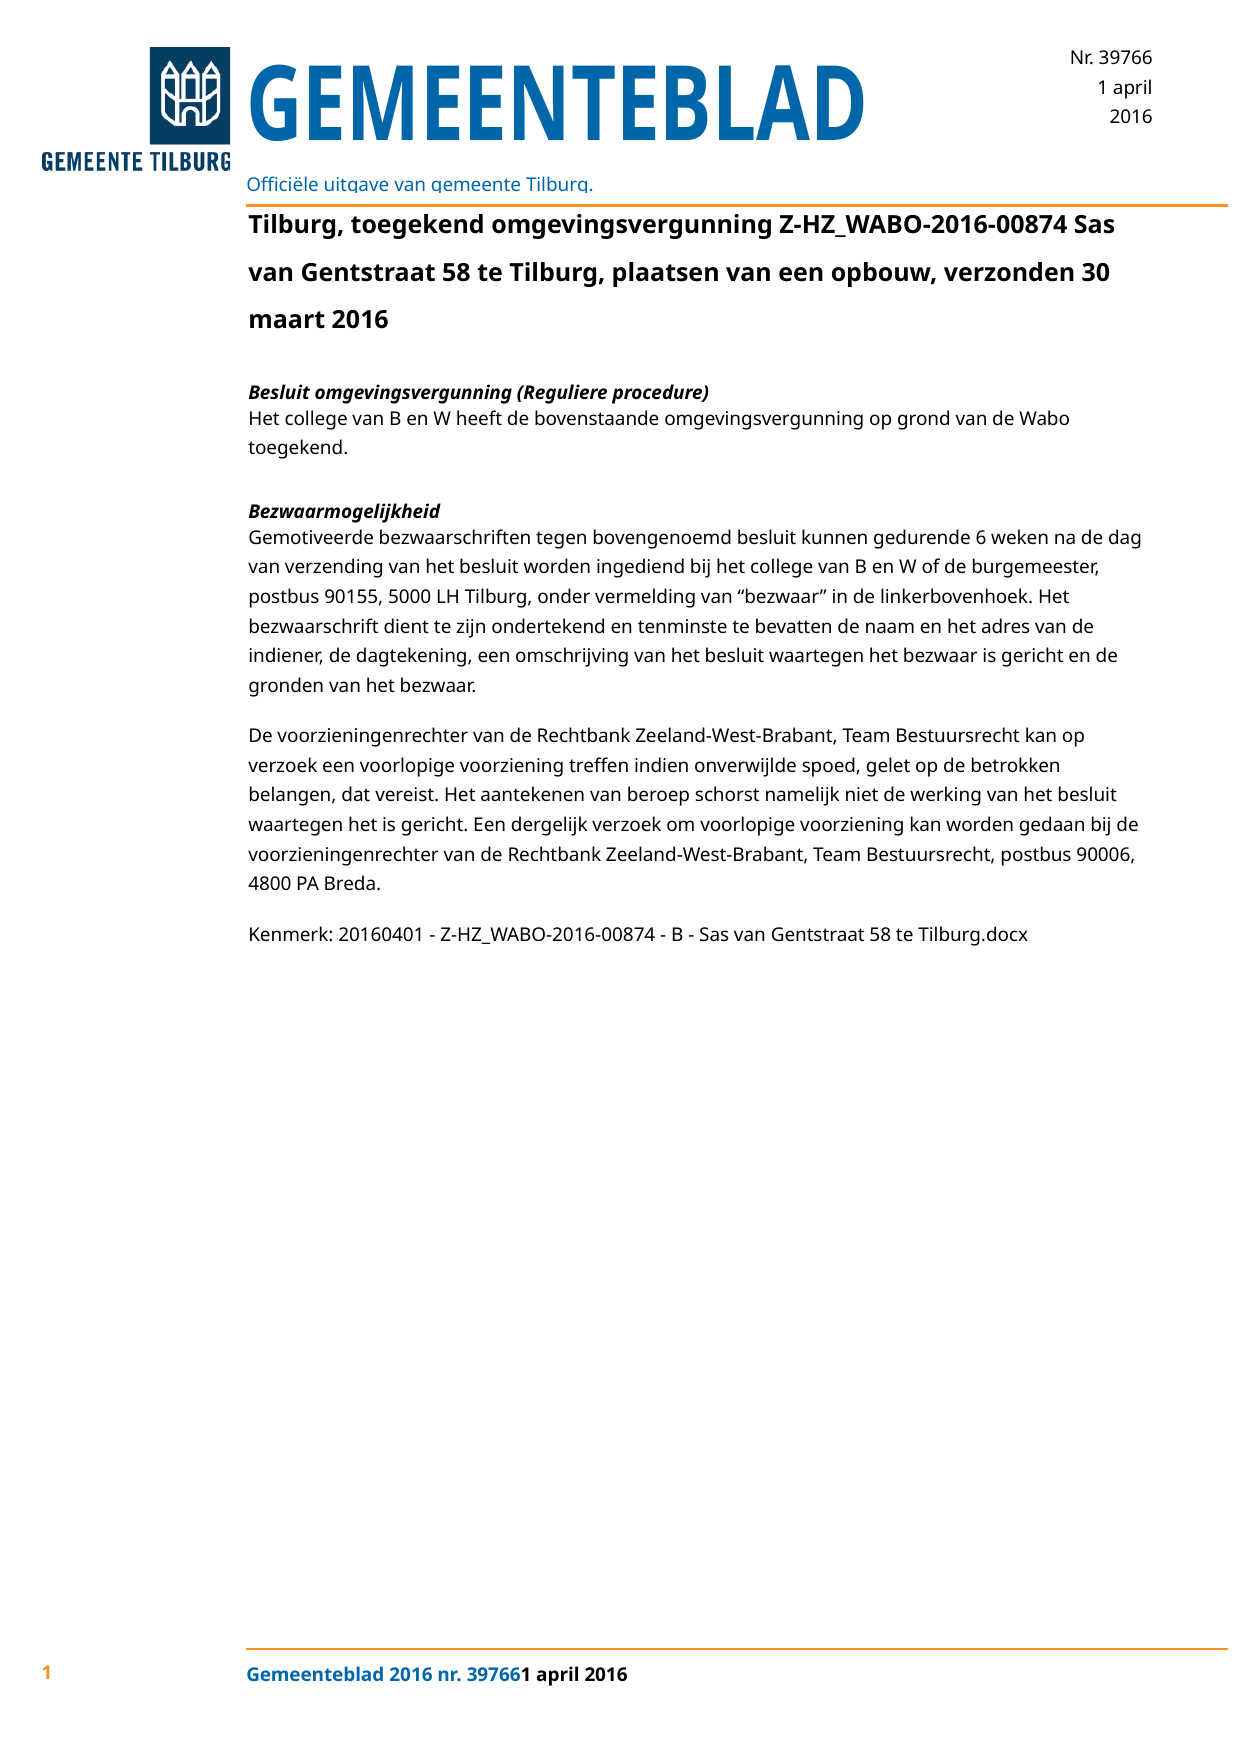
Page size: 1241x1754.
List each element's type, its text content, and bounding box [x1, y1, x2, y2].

text Bezwaarmogelijkheid [248, 498, 1152, 524]
text Besluit omgevingsvergunning (Reguliere procedure) [248, 379, 1152, 405]
text Gemotiveerde bezwaarschriften tegen bovengenoemd besluit kunnen gedurende 6 weken na de dag van verzending van het besluit worden ingediend bij het college van B en W of de burgemeester, postbus 90155, 5000 LH Tilburg, onder vermelding van “bezwaar” in de linkerbovenhoek. Het bezwaarschrift dient te zijn ondertekend en tenminste te bevatten de naam en het adres van de indiener, de dagtekening, een omschrijving van het besluit waartegen het bezwaar is gericht en de gronden van het bezwaar. [248, 524, 1152, 698]
text Het college van B en W heeft de bovenstaande omgevingsvergunning op grond van de Wabo toegekend. [248, 405, 1152, 460]
text De voorzieningenrechter van de Rechtbank Zeeland-West-Brabant, Team Bestuursrecht kan op verzoek een voorlopige voorziening treffen indien onverwijlde spoed, gelet op de betrokken belangen, dat vereist. Het aantekenen van beroep schorst namelijk niet de werking van het besluit waartegen het is gericht. Een dergelijk verzoek om voorlopige voorziening kan worden gedaan bij de voorzieningenrechter van de Rechtbank Zeeland-West-Brabant, Team Bestuursrecht, postbus 90006, 4800 PA Breda. [248, 722, 1152, 896]
picture [41, 47, 231, 172]
text Tilburg, toegekend omgevingsvergunning Z-HZ_WABO-2016-00874 Sas van Gentstraat 58 te Tilburg, plaatsen van een opbouw, verzonden 30 maart 2016 [248, 207, 1152, 336]
text Kenmerk: 20160401 - Z-HZ_WABO-2016-00874 - B - Sas van Gentstraat 58 te Tilburg.docx [248, 921, 1152, 946]
